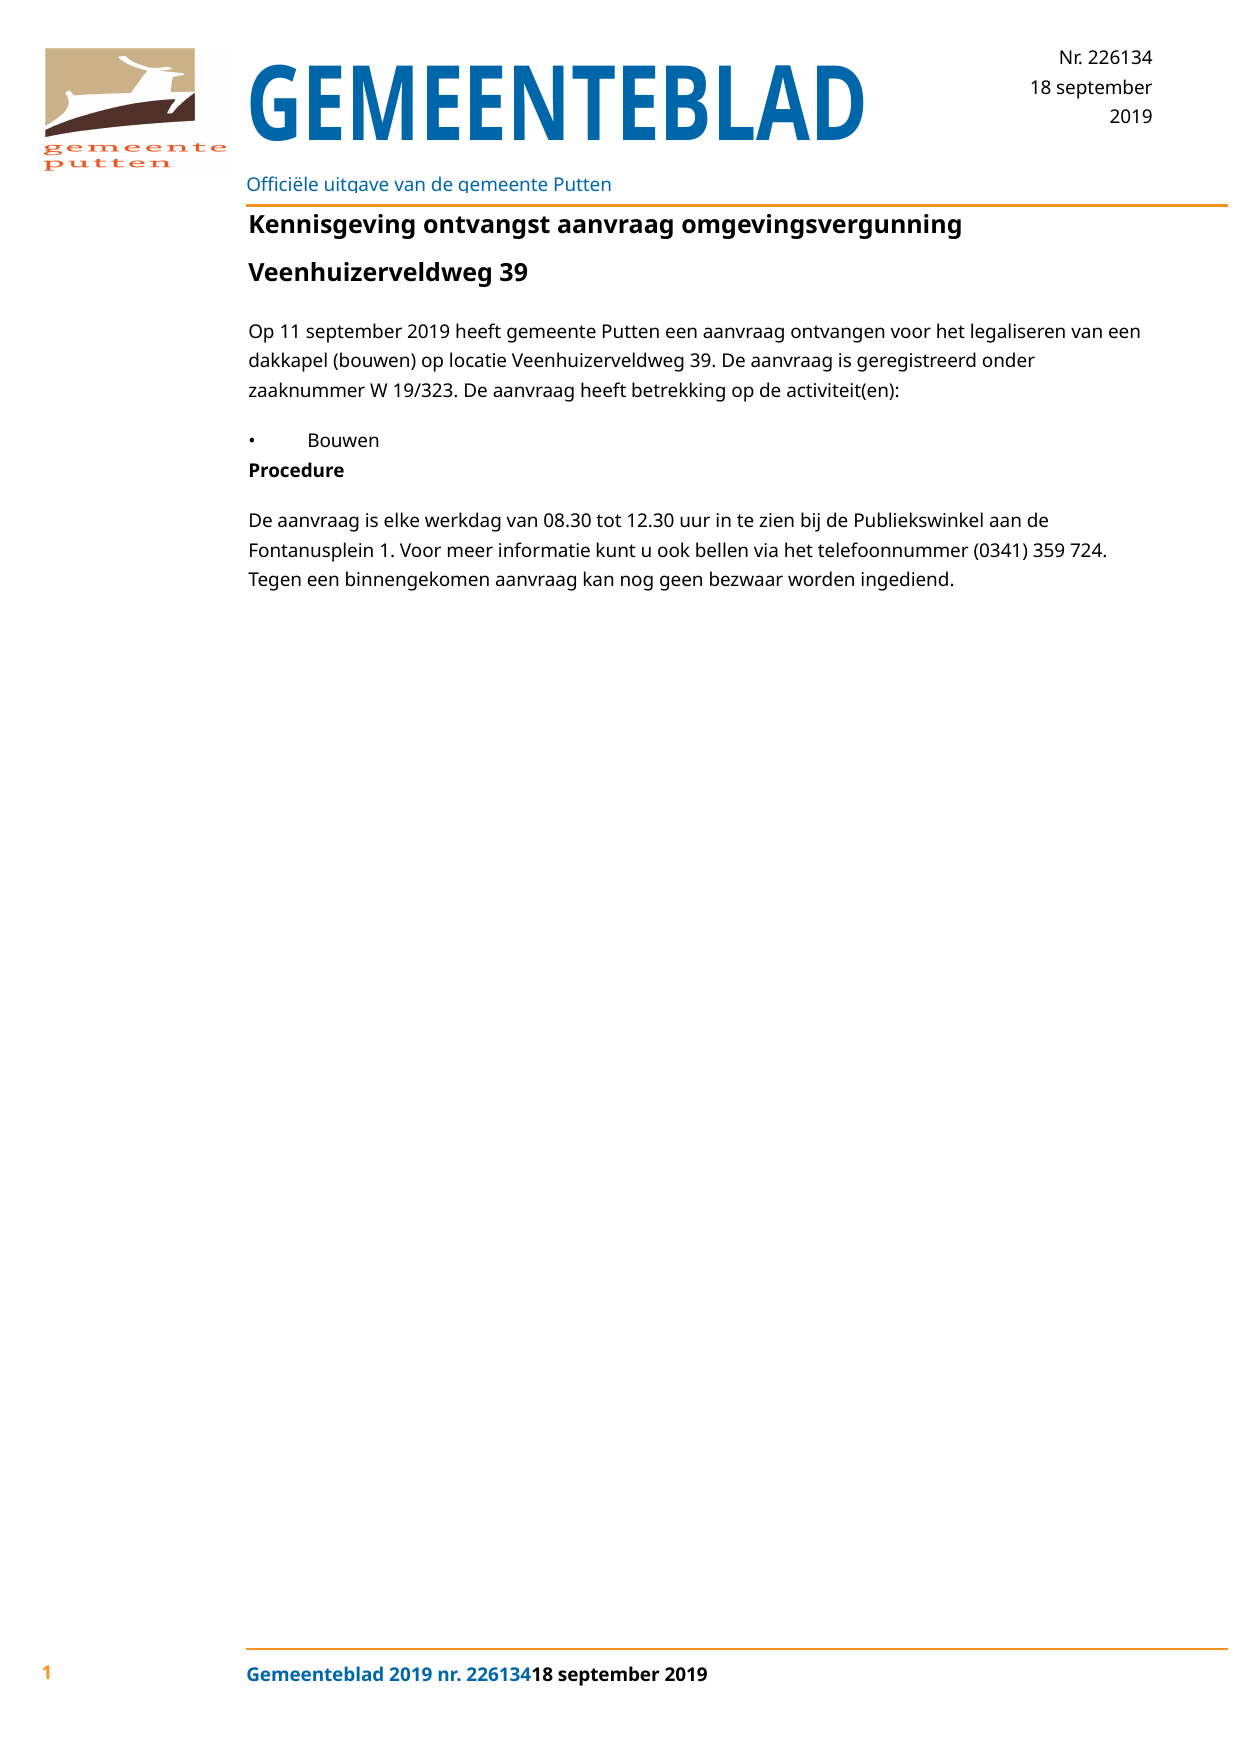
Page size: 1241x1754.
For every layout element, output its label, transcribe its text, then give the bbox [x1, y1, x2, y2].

picture [41, 47, 231, 172]
list Bouwen [248, 427, 1152, 453]
text Kennisgeving ontvangst aanvraag omgevingsvergunning Veenhuizerveldweg 39 [248, 207, 1152, 288]
text De aanvraag is elke werkdag van 08.30 tot 12.30 uur in te zien bij de Publiekswinkel aan de Fontanusplein 1. Voor meer informatie kunt u ook bellen via het telefoonnummer (0341) 359 724. Tegen een binnengekomen aanvraag kan nog geen bezwaar worden ingediend. [248, 507, 1152, 592]
text Procedure [248, 457, 1152, 483]
text Op 11 september 2019 heeft gemeente Putten een aanvraag ontvangen voor het legaliseren van een dakkapel (bouwen) op locatie Veenhuizerveldweg 39. De aanvraag is geregistreerd onder zaaknummer W 19/323. De aanvraag heeft betrekking op de activiteit(en): [248, 318, 1152, 403]
